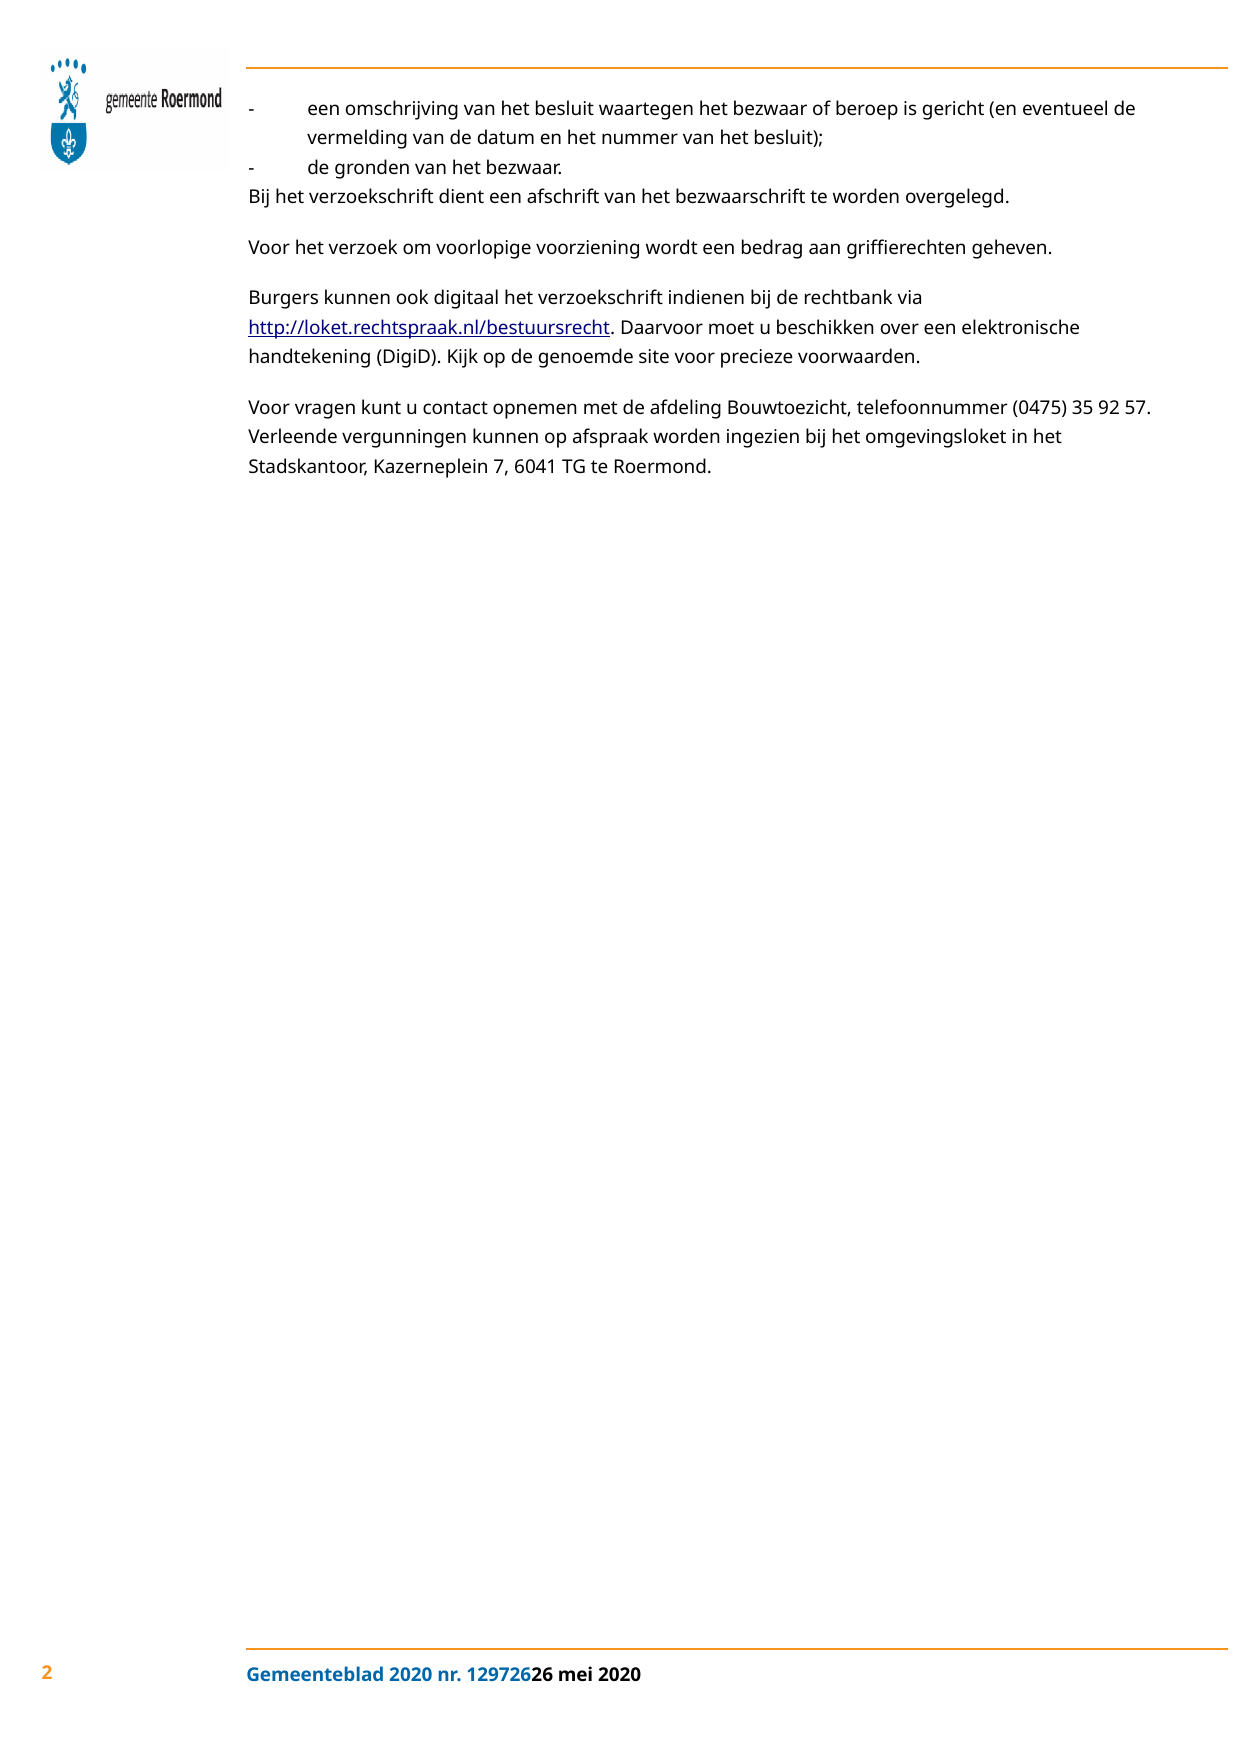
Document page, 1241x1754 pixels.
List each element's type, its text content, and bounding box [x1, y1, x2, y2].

picture [41, 47, 231, 172]
text Voor vragen kunt u contact opnemen met de afdeling Bouwtoezicht, telefoonnummer (0475) 35 92 57. Verleende vergunningen kunnen op afspraak worden ingezien bij het omgevingsloket in het Stadskantoor, Kazerneplein 7, 6041 TG te Roermond. [248, 394, 1152, 479]
list een omschrijving van het besluit waartegen het bezwaar of beroep is gericht (en eventueel de vermelding van de datum en het nummer van het besluit); [248, 95, 1152, 150]
text Voor het verzoek om voorlopige voorziening wordt een bedrag aan griffierechten geheven. [248, 234, 1152, 260]
text Burgers kunnen ook digitaal het verzoekschrift indienen bij de rechtbank via http://loket.rechtspraak.nl/bestuursrecht. Daarvoor moet u beschikken over een elektronische handtekening (DigiD). Kijk op de genoemde site voor precieze voorwaarden. [248, 284, 1152, 369]
text Bij het verzoekschrift dient een afschrift van het bezwaarschrift te worden overgelegd. [248, 183, 1152, 209]
list de gronden van het bezwaar. [248, 154, 1152, 180]
